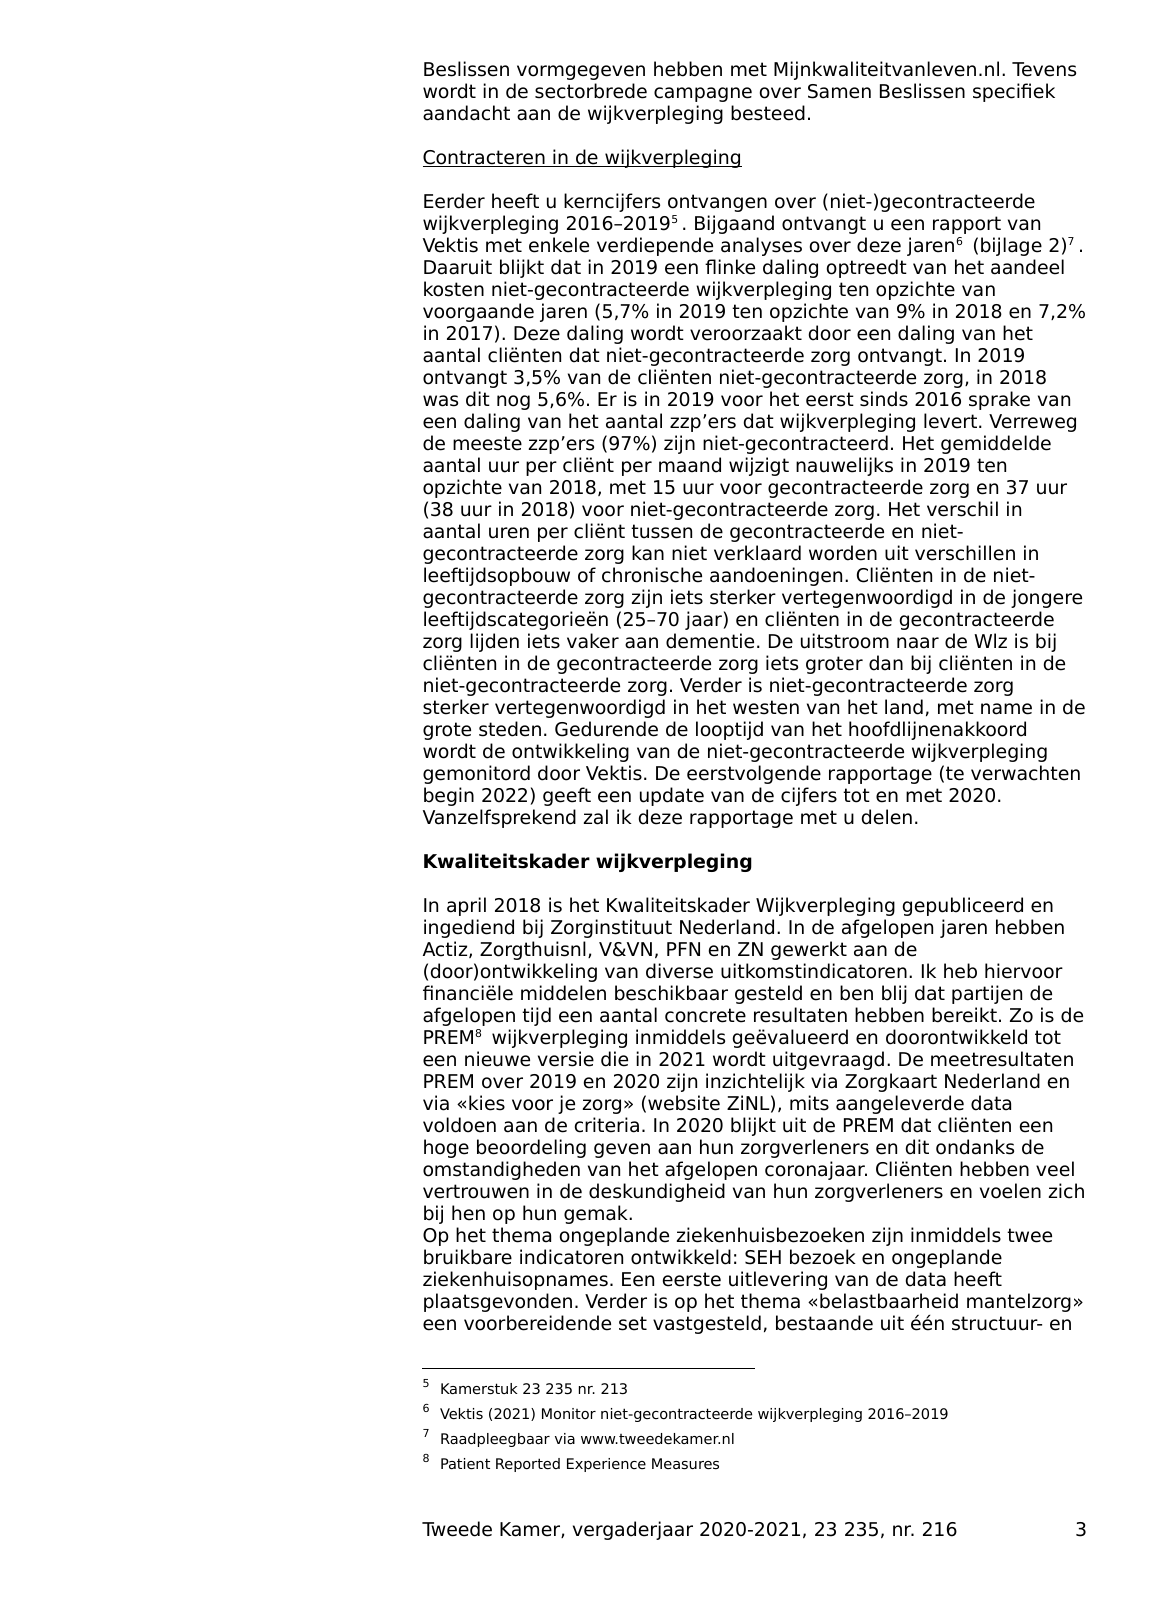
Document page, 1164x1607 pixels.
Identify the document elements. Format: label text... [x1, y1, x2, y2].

text Op het thema ongeplande ziekenhuisbezoeken zijn inmiddels twee bruikbare indicatoren ontwikkeld: SEH bezoek en ongeplande ziekenhuisopnames. Een eerste uitlevering van de data heeft plaatsgevonden. Verder is op het thema «belastbaarheid mantelzorg» een voorbereidende set vastgesteld, bestaande uit één structuur- en [422, 1225, 1087, 1335]
text Vektis (2021) Monitor niet-gecontracteerde wijkverpleging 2016–2019 [422, 1402, 1087, 1424]
text Eerder heeft u kerncijfers ontvangen over (niet-)gecontracteerde wijkverpleging 2016–2019. Bijgaand ontvangt u een rapport van Vektis met enkele verdiepende analyses over deze jaren (bijlage 2). Daaruit blijkt dat in 2019 een flinke daling optreedt van het aandeel kosten niet-gecontracteerde wijkverpleging ten opzichte van voorgaande jaren (5,7% in 2019 ten opzichte van 9% in 2018 en 7,2% in 2017). Deze daling wordt veroorzaakt door een daling van het aantal cliënten dat niet-gecontracteerde zorg ontvangt. In 2019 ontvangt 3,5% van de cliënten niet-gecontracteerde zorg, in 2018 was dit nog 5,6%. Er is in 2019 voor het eerst sinds 2016 sprake van een daling van het aantal zzp’ers dat wijkverpleging levert. Verreweg de meeste zzp’ers (97%) zijn niet-gecontracteerd. Het gemiddelde aantal uur per cliënt per maand wijzigt nauwelijks in 2019 ten opzichte van 2018, met 15 uur voor gecontracteerde zorg en 37 uur (38 uur in 2018) voor niet-gecontracteerde zorg. Het verschil in aantal uren per cliënt tussen de gecontracteerde en niet-gecontracteerde zorg kan niet verklaard worden uit verschillen in leeftijdsopbouw of chronische aandoeningen. Cliënten in de niet-gecontracteerde zorg zijn iets sterker vertegenwoordigd in de jongere leeftijdscategorieën (25–70 jaar) en cliënten in de gecontracteerde zorg lijden iets vaker aan dementie. De uitstroom naar de Wlz is bij cliënten in de gecontracteerde zorg iets groter dan bij cliënten in de niet-gecontracteerde zorg. Verder is niet-gecontracteerde zorg sterker vertegenwoordigd in het westen van het land, met name in de grote steden. Gedurende de looptijd van het hoofdlijnenakkoord wordt de ontwikkeling van de niet-gecontracteerde wijkverpleging gemonitord door Vektis. De eerstvolgende rapportage (te verwachten begin 2022) geeft een update van de cijfers tot en met 2020. Vanzelfsprekend zal ik deze rapportage met u delen. [422, 191, 1087, 829]
text Kamerstuk 23 235 nr. 213 [422, 1377, 1087, 1399]
text Raadpleegbaar via www.tweedekamer.nl [422, 1427, 1087, 1449]
text Patient Reported Experience Measures [422, 1452, 1087, 1474]
text In april 2018 is het Kwaliteitskader Wijkverpleging gepubliceerd en ingediend bij Zorginstituut Nederland. In de afgelopen jaren hebben Actiz, Zorgthuisnl, V&VN, PFN en ZN gewerkt aan de (door)ontwikkeling van diverse uitkomstindicatoren. Ik heb hiervoor financiële middelen beschikbaar gesteld en ben blij dat partijen de afgelopen tijd een aantal concrete resultaten hebben bereikt. Zo is de PREM wijkverpleging inmiddels geëvalueerd en doorontwikkeld tot een nieuwe versie die in 2021 wordt uitgevraagd. De meetresultaten PREM over 2019 en 2020 zijn inzichtelijk via Zorgkaart Nederland en via «kies voor je zorg» (website ZiNL), mits aangeleverde data voldoen aan de criteria. In 2020 blijkt uit de PREM dat cliënten een hoge beoordeling geven aan hun zorgverleners en dit ondanks de omstandigheden van het afgelopen coronajaar. Cliënten hebben veel vertrouwen in de deskundigheid van hun zorgverleners en voelen zich bij hen op hun gemak. [422, 895, 1087, 1225]
text Beslissen vormgegeven hebben met Mijnkwaliteitvanleven.nl. Tevens wordt in de sectorbrede campagne over Samen Beslissen specifiek aandacht aan de wijkverpleging besteed. [422, 59, 1087, 125]
subtitle Kwaliteitskader wijkverpleging [422, 851, 1087, 873]
subtitle Contracteren in de wijkverpleging [422, 147, 1087, 169]
